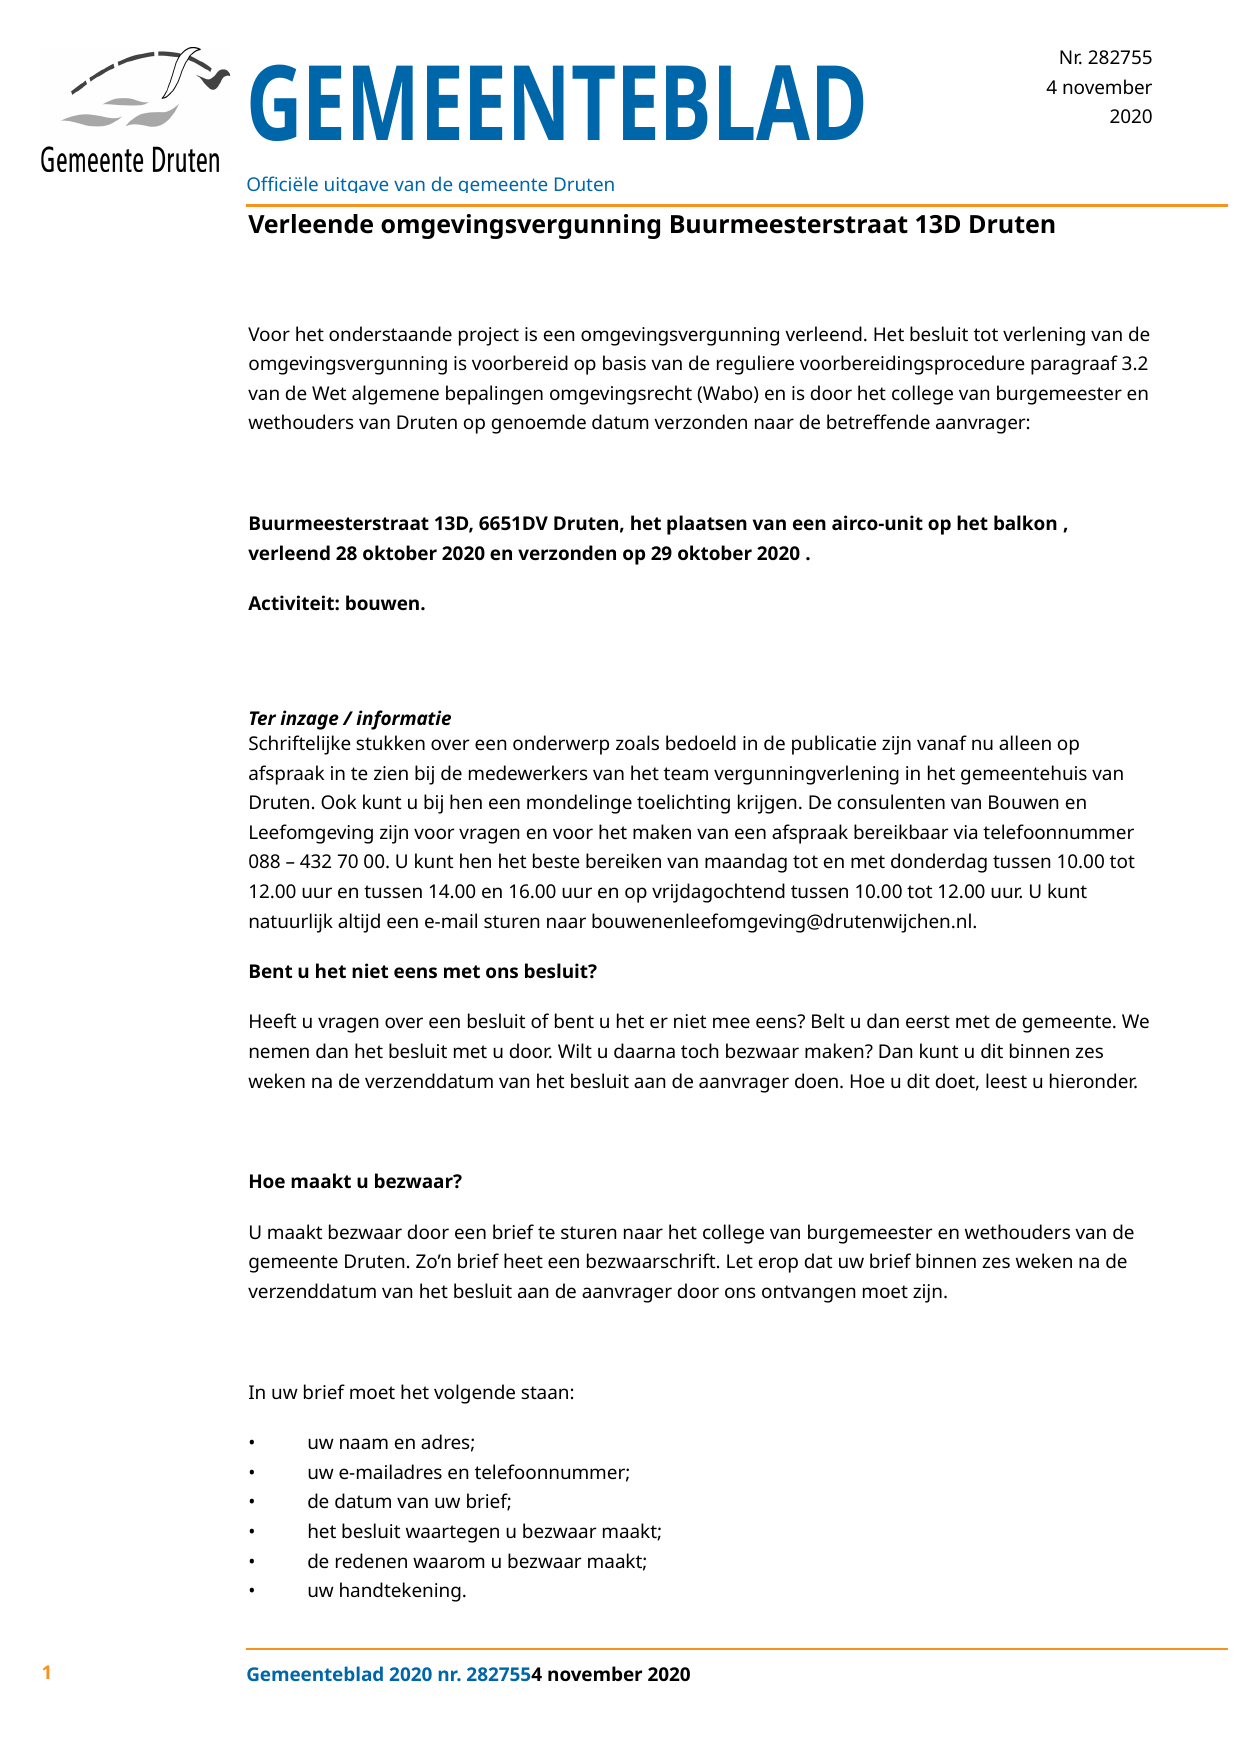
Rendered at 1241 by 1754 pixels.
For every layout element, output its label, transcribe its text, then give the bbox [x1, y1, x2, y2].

text Hoe maakt u bezwaar? [248, 1169, 1152, 1194]
picture [41, 47, 231, 172]
text Activiteit: bouwen. [248, 590, 1152, 616]
list de redenen waarom u bezwaar maakt; [248, 1548, 1152, 1574]
text Heeft u vragen over een besluit of bent u het er niet mee eens? Belt u dan eerst met de gemeente. We nemen dan het besluit met u door. Wilt u daarna toch bezwaar maken? Dan kunt u dit binnen zes weken na de verzenddatum van het besluit aan de aanvrager doen. Hoe u dit doet, leest u hieronder. [248, 1009, 1152, 1094]
text In uw brief moet het volgende staan: [248, 1379, 1152, 1405]
text U maakt bezwaar door een brief te sturen naar het college van burgemeester en wethouders van de gemeente Druten. Zo’n brief heet een bezwaarschrift. Let erop dat uw brief binnen zes weken na de verzenddatum van het besluit aan de aanvrager door ons ontvangen moet zijn. [248, 1219, 1152, 1304]
text Bent u het niet eens met ons besluit? [248, 958, 1152, 984]
text Voor het onderstaande project is een omgevingsvergunning verleend. Het besluit tot verlening van de omgevingsvergunning is voorbereid op basis van de reguliere voorbereidingsprocedure paragraaf 3.2 van de Wet algemene bepalingen omgevingsrecht (Wabo) en is door het college van burgemeester en wethouders van Druten op genoemde datum verzonden naar de betreffende aanvrager: [248, 321, 1152, 435]
list uw naam en adres; [248, 1429, 1152, 1455]
text Buurmeesterstraat 13D, 6651DV Druten, het plaatsen van een airco-unit op het balkon , verleend 28 oktober 2020 en verzonden op 29 oktober 2020 . [248, 510, 1152, 566]
text Ter inzage / informatie [248, 705, 1152, 730]
list uw handtekening. [248, 1577, 1152, 1603]
list het besluit waartegen u bezwaar maakt; [248, 1518, 1152, 1544]
text Schriftelijke stukken over een onderwerp zoals bedoeld in de publicatie zijn vanaf nu alleen op afspraak in te zien bij de medewerkers van het team vergunningverlening in het gemeentehuis van Druten. Ook kunt u bij hen een mondelinge toelichting krijgen. De consulenten van Bouwen en Leefomgeving zijn voor vragen en voor het maken van een afspraak bereikbaar via telefoonnummer 088 – 432 70 00. U kunt hen het beste bereiken van maandag tot en met donderdag tussen 10.00 tot 12.00 uur en tussen 14.00 en 16.00 uur en op vrijdagochtend tussen 10.00 tot 12.00 uur. U kunt natuurlijk altijd een e-mail sturen naar bouwenenleefomgeving@drutenwijchen.nl. [248, 730, 1152, 934]
list uw e-mailadres en telefoonnummer; [248, 1459, 1152, 1485]
text Verleende omgevingsvergunning Buurmeesterstraat 13D Druten [248, 207, 1152, 241]
list de datum van uw brief; [248, 1489, 1152, 1514]
